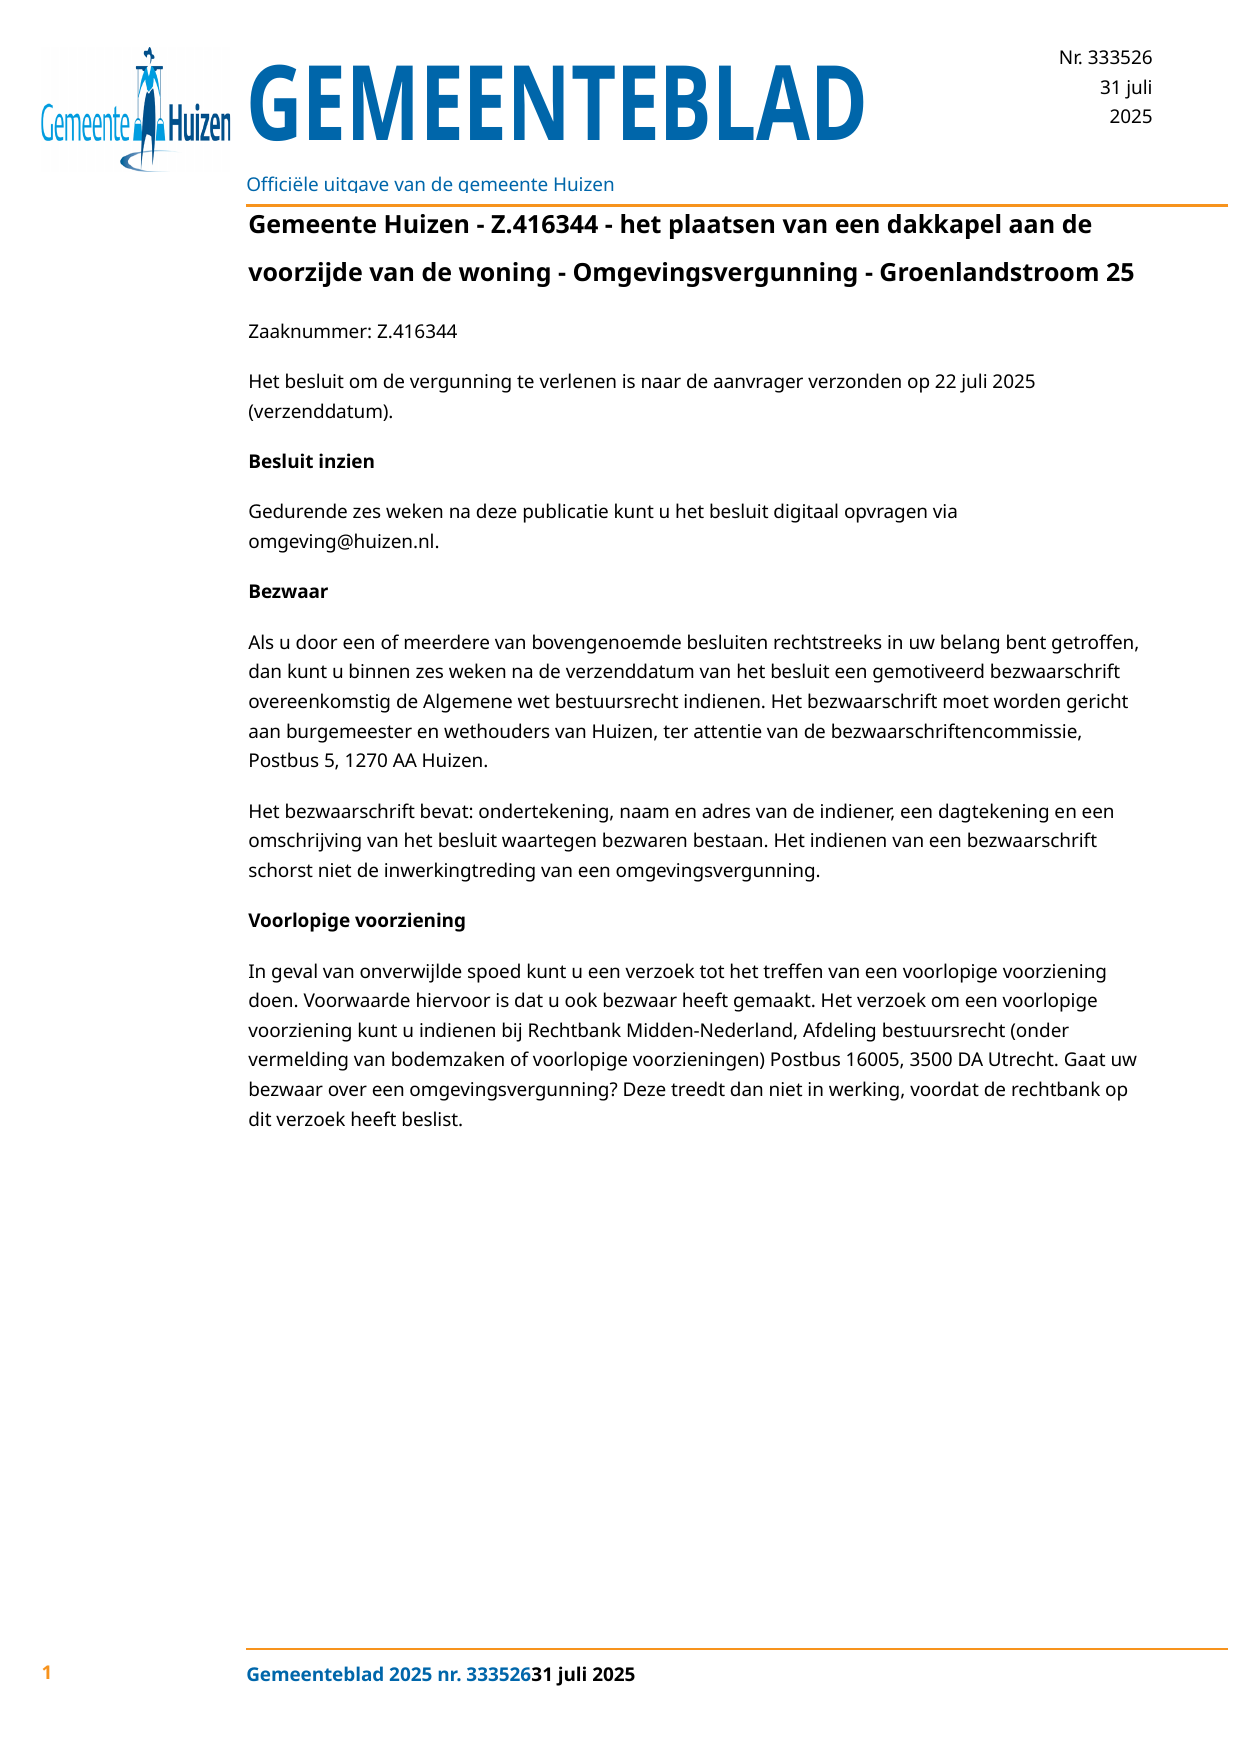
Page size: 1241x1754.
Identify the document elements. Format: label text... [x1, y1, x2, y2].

text In geval van onverwijlde spoed kunt u een verzoek tot het treffen van een voorlopige voorziening doen. Voorwaarde hiervoor is dat u ook bezwaar heeft gemaakt. Het verzoek om een voorlopige voorziening kunt u indienen bij Rechtbank Midden-Nederland, Afdeling bestuursrecht (onder vermelding van bodemzaken of voorlopige voorzieningen) Postbus 16005, 3500 DA Utrecht. Gaat uw bezwaar over een omgevingsvergunning? Deze treedt dan niet in werking, voordat de rechtbank op dit verzoek heeft beslist. [248, 958, 1152, 1132]
text Het besluit om de vergunning te verlenen is naar de aanvrager verzonden op 22 juli 2025 (verzenddatum). [248, 368, 1152, 424]
text Besluit inzien [248, 448, 1152, 474]
text Als u door een of meerdere van bovengenoemde besluiten rechtstreeks in uw belang bent getroffen, dan kunt u binnen zes weken na de verzenddatum van het besluit een gemotiveerd bezwaarschrift overeenkomstig de Algemene wet bestuursrecht indienen. Het bezwaarschrift moet worden gericht aan burgemeester en wethouders van Huizen, ter attentie van de bezwaarschriftencommissie, Postbus 5, 1270 AA Huizen. [248, 629, 1152, 773]
text Voorlopige voorziening [248, 907, 1152, 933]
text Bezwaar [248, 579, 1152, 604]
text Gedurende zes weken na deze publicatie kunt u het besluit digitaal opvragen via omgeving@huizen.nl. [248, 499, 1152, 554]
text Gemeente Huizen - Z.416344 - het plaatsen van een dakkapel aan de voorzijde van de woning - Omgevingsvergunning - Groenlandstroom 25 [248, 207, 1152, 288]
text Het bezwaarschrift bevat: ondertekening, naam en adres van de indiener, een dagtekening en een omschrijving van het besluit waartegen bezwaren bestaan. Het indienen van een bezwaarschrift schorst niet de inwerkingtreding van een omgevingsvergunning. [248, 798, 1152, 883]
text Zaaknummer: Z.416344 [248, 318, 1152, 344]
picture [41, 47, 231, 172]
